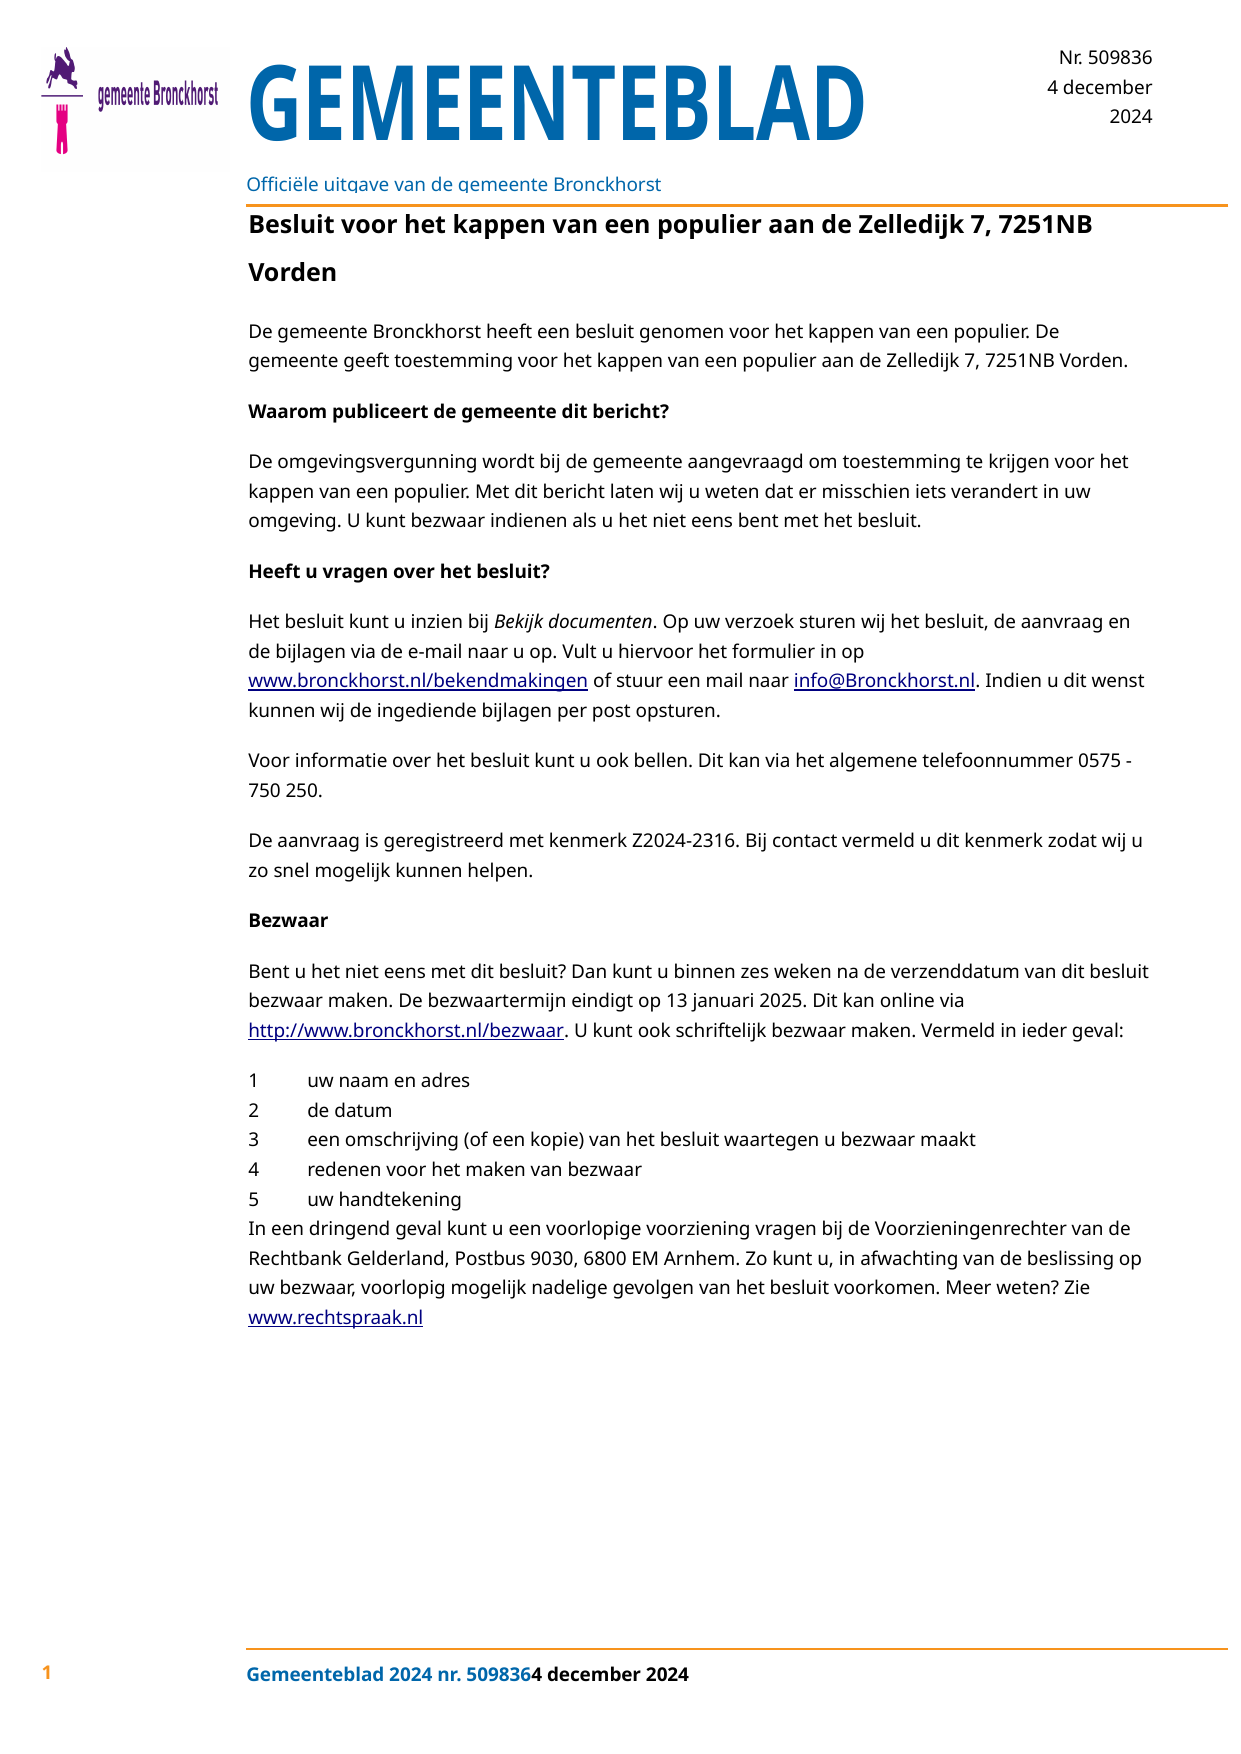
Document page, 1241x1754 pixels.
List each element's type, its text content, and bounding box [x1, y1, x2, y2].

list uw naam en adres [248, 1067, 1152, 1093]
text In een dringend geval kunt u een voorlopige voorziening vragen bij de Voorzieningenrechter van de Rechtbank Gelderland, Postbus 9030, 6800 EM Arnhem. Zo kunt u, in afwachting van de beslissing op uw bezwaar, voorlopig mogelijk nadelige gevolgen van het besluit voorkomen. Meer weten? Zie www.rechtspraak.nl [248, 1215, 1152, 1330]
text Bent u het niet eens met dit besluit? Dan kunt u binnen zes weken na de verzenddatum van dit besluit bezwaar maken. De bezwaartermijn eindigt op 13 januari 2025. Dit kan online via http://www.bronckhorst.nl/bezwaar. U kunt ook schriftelijk bezwaar maken. Vermeld in ieder geval: [248, 958, 1152, 1043]
text Het besluit kunt u inzien bij Bekijk documenten. Op uw verzoek sturen wij het besluit, de aanvraag en de bijlagen via de e-mail naar u op. Vult u hiervoor het formulier in op www.bronckhorst.nl/bekendmakingen of stuur een mail naar info@Bronckhorst.nl. Indien u dit wenst kunnen wij de ingediende bijlagen per post opsturen. [248, 608, 1152, 723]
list uw handtekening [248, 1186, 1152, 1212]
text Voor informatie over het besluit kunt u ook bellen. Dit kan via het algemene telefoonnummer 0575 - 750 250. [248, 747, 1152, 803]
text De gemeente Bronckhorst heeft een besluit genomen voor het kappen van een populier. De gemeente geeft toestemming voor het kappen van een populier aan de Zelledijk 7, 7251NB Vorden. [248, 318, 1152, 373]
list redenen voor het maken van bezwaar [248, 1156, 1152, 1182]
text Bezwaar [248, 907, 1152, 933]
text Heeft u vragen over het besluit? [248, 558, 1152, 584]
picture [41, 47, 231, 172]
text Besluit voor het kappen van een populier aan de Zelledijk 7, 7251NB Vorden [248, 207, 1152, 288]
text De aanvraag is geregistreerd met kenmerk Z2024-2316. Bij contact vermeld u dit kenmerk zodat wij u zo snel mogelijk kunnen helpen. [248, 827, 1152, 883]
text Waarom publiceert de gemeente dit bericht? [248, 398, 1152, 424]
list de datum [248, 1097, 1152, 1123]
text De omgevingsvergunning wordt bij de gemeente aangevraagd om toestemming te krijgen voor het kappen van een populier. Met dit bericht laten wij u weten dat er misschien iets verandert in uw omgeving. U kunt bezwaar indienen als u het niet eens bent met het besluit. [248, 448, 1152, 533]
list een omschrijving (of een kopie) van het besluit waartegen u bezwaar maakt [248, 1127, 1152, 1152]
